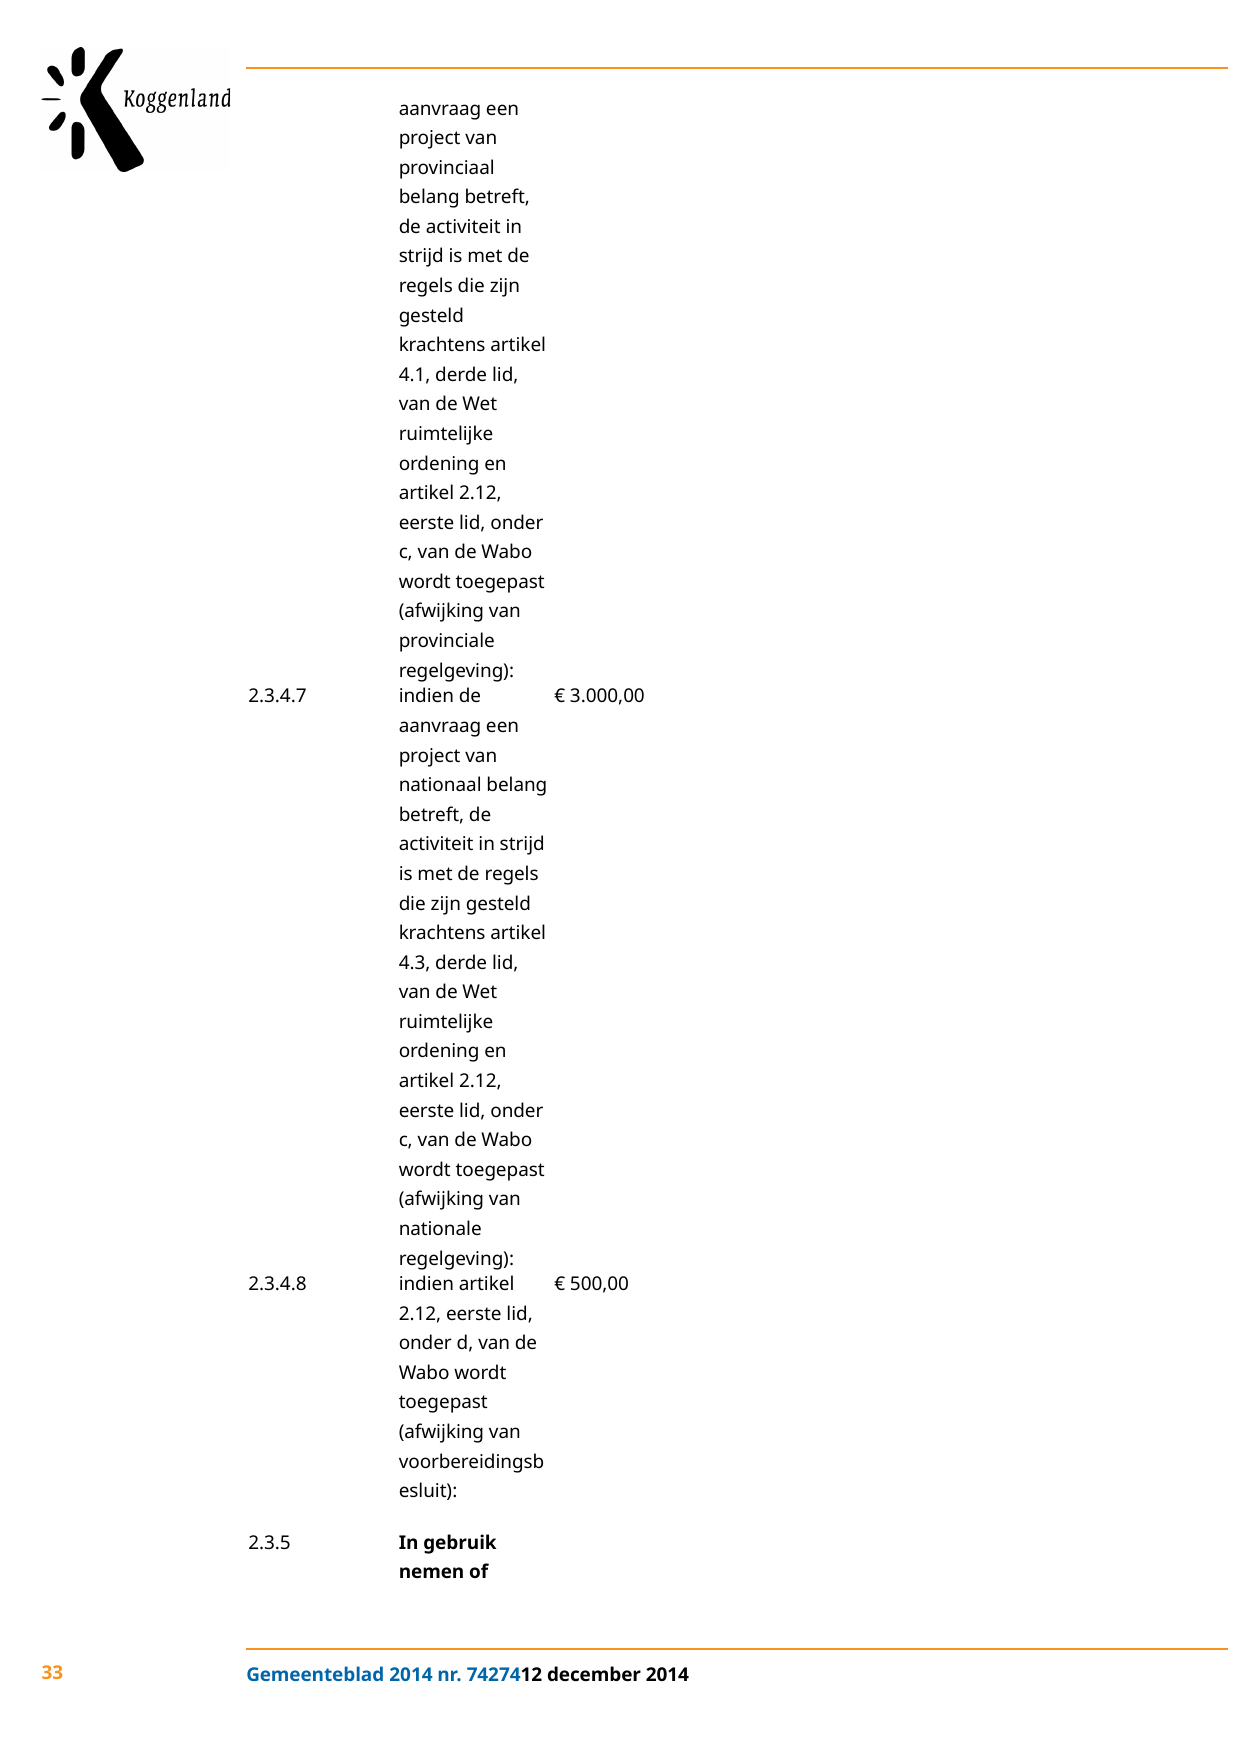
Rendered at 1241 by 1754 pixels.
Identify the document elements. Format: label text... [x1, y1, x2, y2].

table_cell [700, 1529, 850, 1584]
table_cell 2.3.4.8 [248, 1270, 398, 1503]
table_cell indien de aanvraag een project van nationaal belang betreft, de activiteit in strijd is met de regels die zijn gesteld krachtens artikel 4.3, derde lid, van de Wet ruimtelijke ordening en artikel 2.12, eerste lid, onder c, van de Wabo wordt toegepast (afwijking van nationale regelgeving): [399, 683, 549, 1270]
table_cell [850, 683, 1001, 1270]
table_cell [850, 95, 1001, 683]
table_cell 2.3.4.7 [248, 683, 398, 1270]
table_cell [850, 1503, 1001, 1529]
table_cell [399, 1503, 549, 1529]
table_cell [700, 683, 850, 1270]
table_cell In gebruik nemen of [399, 1529, 549, 1584]
table_cell [248, 95, 398, 683]
table_cell [700, 1503, 850, 1529]
table_cell [700, 1270, 850, 1503]
table_cell [248, 1503, 398, 1529]
table_cell aanvraag een project van provinciaal belang betreft, de activiteit in strijd is met de regels die zijn gesteld krachtens artikel 4.1, derde lid, van de Wet ruimtelijke ordening en artikel 2.12, eerste lid, onder c, van de Wabo wordt toegepast (afwijking van provinciale regelgeving): [399, 95, 549, 683]
table_cell [850, 1270, 1001, 1503]
table_cell € 3.000,00 [549, 683, 700, 1270]
table_cell [700, 95, 850, 683]
table_cell [549, 95, 700, 683]
table_cell 2.3.5 [248, 1529, 398, 1584]
table_cell [850, 1529, 1001, 1584]
table_cell [549, 1529, 700, 1584]
picture [41, 47, 231, 172]
table_cell [549, 1503, 700, 1529]
table_cell indien artikel 2.12, eerste lid, onder d, van de Wabo wordt toegepast (afwijking van voorbereidingsbesluit): [399, 1270, 549, 1503]
table_cell € 500,00 [549, 1270, 700, 1503]
